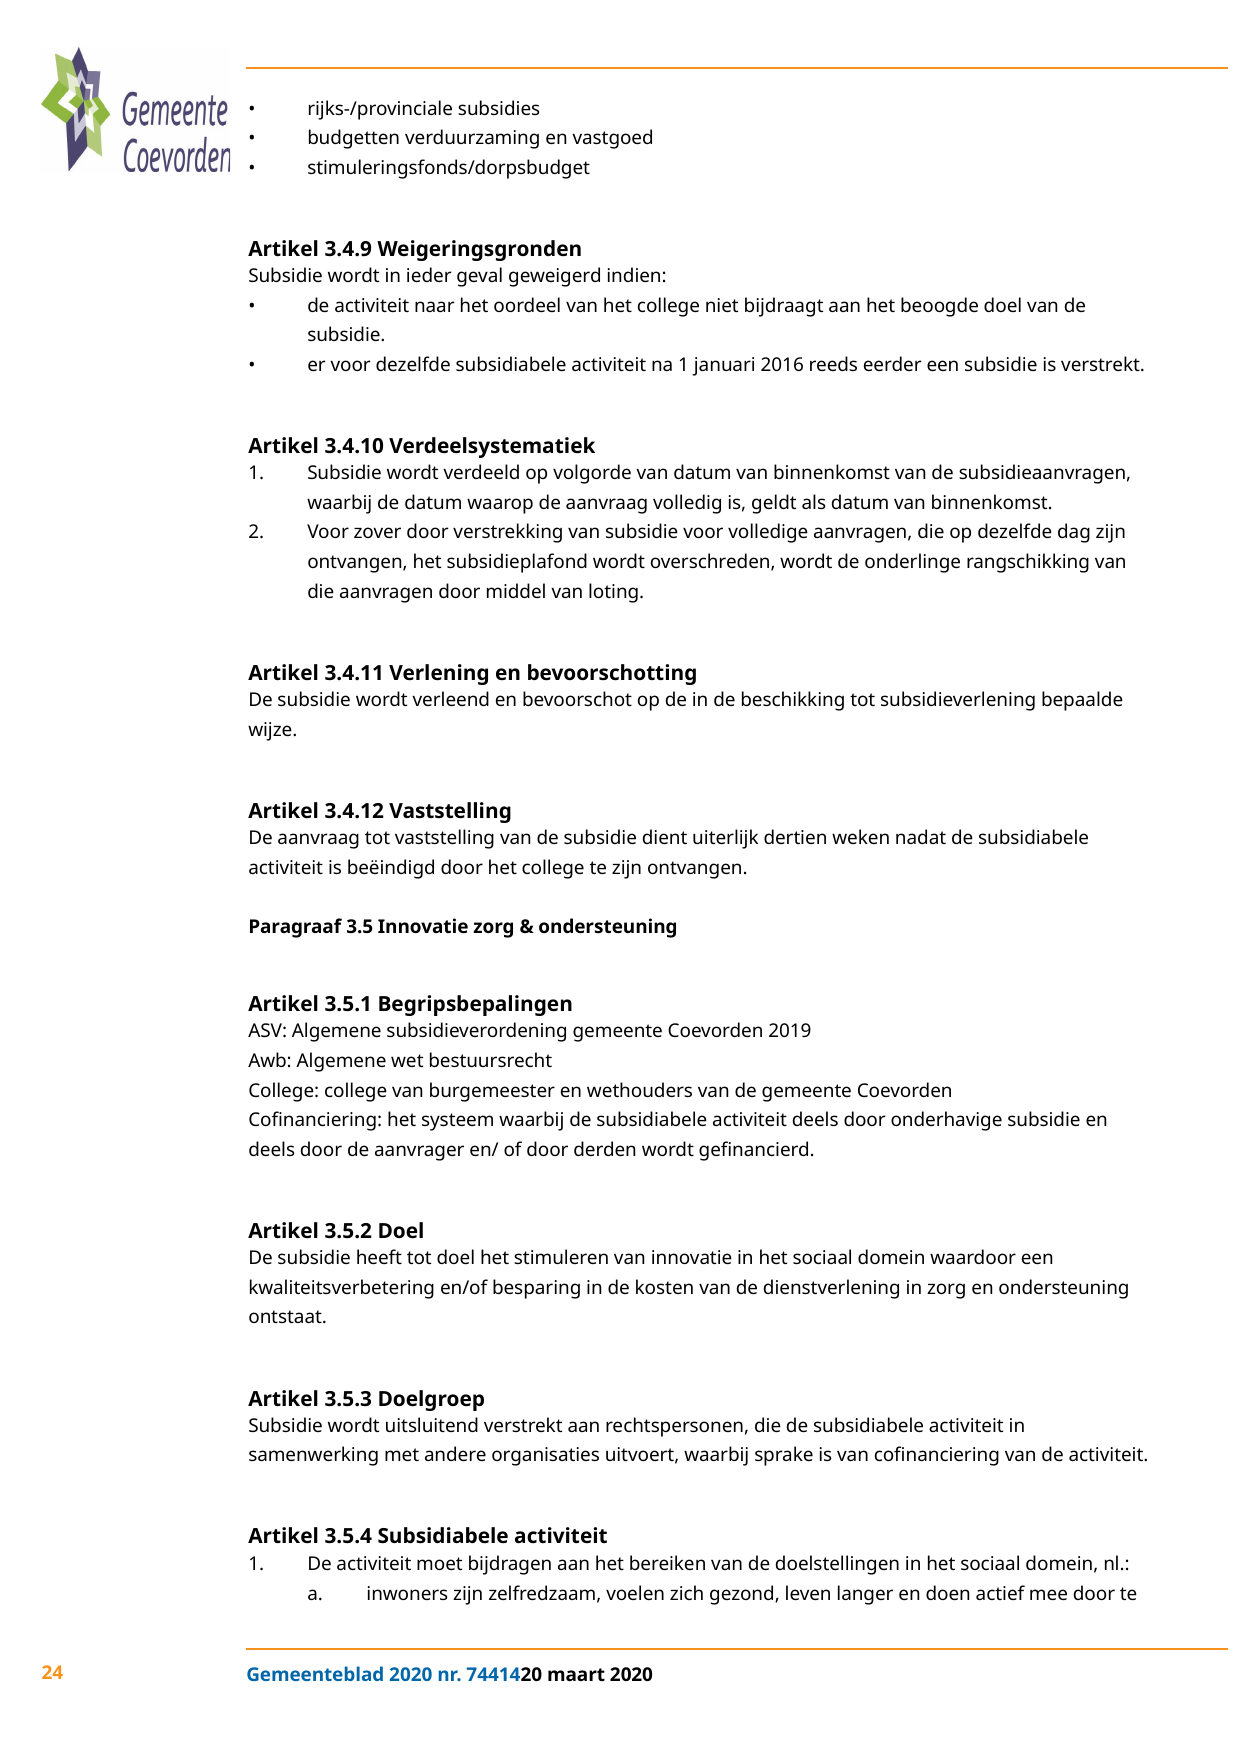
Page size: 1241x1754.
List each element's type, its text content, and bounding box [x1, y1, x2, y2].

text Artikel 3.4.10 Verdeelsystematiek [248, 431, 1152, 459]
text Subsidie wordt uitsluitend verstrekt aan rechtspersonen, die de subsidiabele activiteit in samenwerking met andere organisaties uitvoert, waarbij sprake is van cofinanciering van de activiteit. [248, 1412, 1152, 1467]
text De subsidie heeft tot doel het stimuleren van innovatie in het sociaal domein waardoor een kwaliteitsverbetering en/of besparing in de kosten van de dienstverlening in zorg en ondersteuning ontstaat. [248, 1244, 1152, 1329]
list stimuleringsfonds/dorpsbudget [248, 154, 1152, 180]
text De aanvraag tot vaststelling van de subsidie dient uiterlijk dertien weken nadat de subsidiabele activiteit is beëindigd door het college te zijn ontvangen. [248, 824, 1152, 880]
text Artikel 3.4.11 Verlening en bevoorschotting [248, 658, 1152, 686]
text De subsidie wordt verleend en bevoorschot op de in de beschikking tot subsidieverlening bepaalde wijze. [248, 686, 1152, 742]
text College: college van burgemeester en wethouders van de gemeente Coevorden [248, 1077, 1152, 1103]
text ASV: Algemene subsidieverordening gemeente Coevorden 2019 [248, 1018, 1152, 1043]
picture [41, 47, 231, 172]
list rijks-/provinciale subsidies [248, 95, 1152, 121]
list Subsidie wordt verdeeld op volgorde van datum van binnenkomst van de subsidieaanvragen, waarbij de datum waarop de aanvraag volledig is, geldt als datum van binnenkomst. [248, 459, 1152, 515]
list De activiteit moet bijdragen aan het bereiken van de doelstellingen in het sociaal domein, nl.: [248, 1550, 1152, 1576]
text Awb: Algemene wet bestuursrecht [248, 1047, 1152, 1073]
text Artikel 3.5.1 Begripsbepalingen [248, 989, 1152, 1018]
list inwoners zijn zelfredzaam, voelen zich gezond, leven langer en doen actief mee door te [307, 1580, 1152, 1605]
list de activiteit naar het oordeel van het college niet bijdraagt aan het beoogde doel van de subsidie. [248, 292, 1152, 347]
text Artikel 3.4.12 Vaststelling [248, 796, 1152, 824]
list Voor zover door verstrekking van subsidie voor volledige aanvragen, die op dezelfde dag zijn ontvangen, het subsidieplafond wordt overschreden, wordt de onderlinge rangschikking van die aanvragen door middel van loting. [248, 519, 1152, 604]
text Artikel 3.5.3 Doelgroep [248, 1384, 1152, 1412]
list budgetten verduurzaming en vastgoed [248, 124, 1152, 150]
text Artikel 3.5.4 Subsidiabele activiteit [248, 1522, 1152, 1550]
text Paragraaf 3.5 Innovatie zorg & ondersteuning [248, 913, 1152, 939]
text Artikel 3.5.2 Doel [248, 1216, 1152, 1244]
list er voor dezelfde subsidiabele activiteit na 1 januari 2016 reeds eerder een subsidie is verstrekt. [248, 351, 1152, 377]
text Cofinanciering: het systeem waarbij de subsidiabele activiteit deels door onderhavige subsidie en deels door de aanvrager en/ of door derden wordt gefinancierd. [248, 1106, 1152, 1162]
text Subsidie wordt in ieder geval geweigerd indien: [248, 262, 1152, 288]
text Artikel 3.4.9 Weigeringsgronden [248, 234, 1152, 262]
